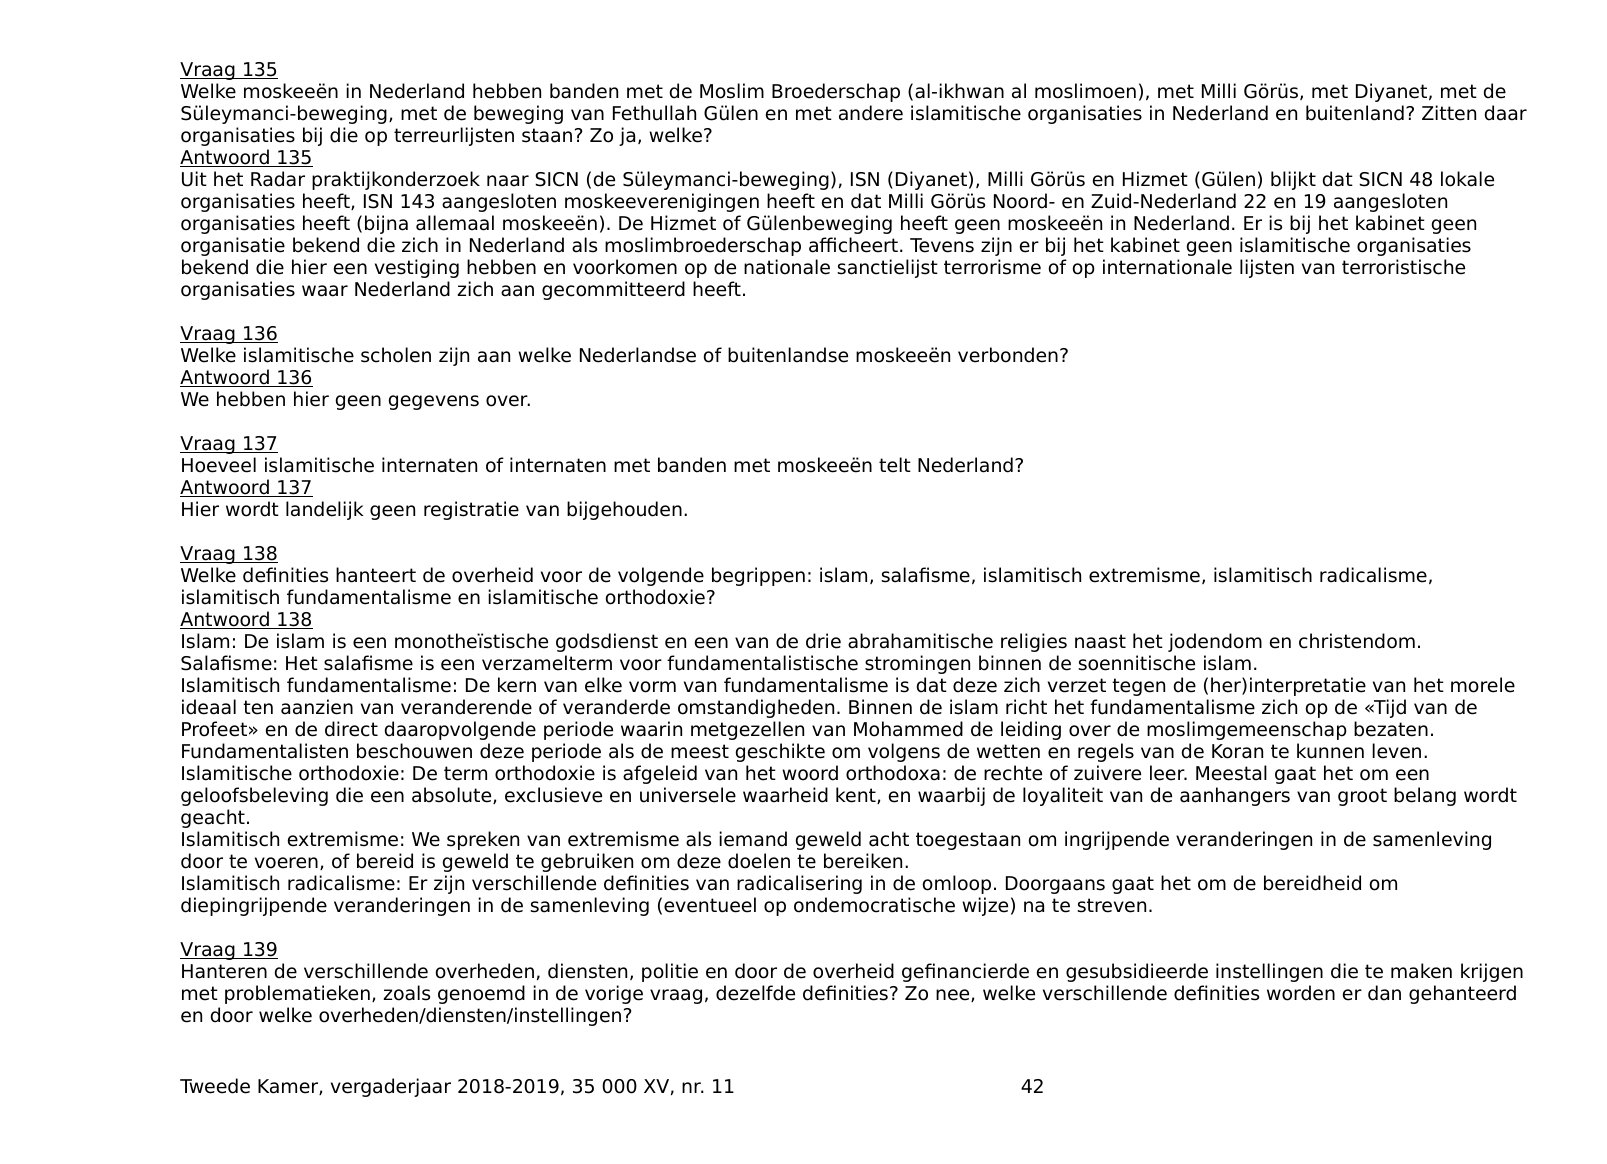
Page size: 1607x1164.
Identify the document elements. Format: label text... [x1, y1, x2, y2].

text We hebben hier geen gegevens over. [180, 389, 1529, 411]
text Hier wordt landelijk geen registratie van bijgehouden. [180, 499, 1529, 521]
text Islamitische orthodoxie: De term orthodoxie is afgeleid van het woord orthodoxa: de rechte of zuivere leer. Meestal gaat het om een geloofsbeleving die een absolute, exclusieve en universele waarheid kent, en waarbij de loyaliteit van de aanhangers van groot belang wordt geacht. [180, 763, 1529, 829]
text Vraag 136 [180, 323, 1529, 345]
text Vraag 138 [180, 543, 1529, 565]
text Antwoord 135 [180, 147, 1529, 169]
text Welke definities hanteert de overheid voor de volgende begrippen: islam, salafisme, islamitisch extremisme, islamitisch radicalisme, islamitisch fundamentalisme en islamitische orthodoxie? [180, 565, 1529, 609]
text Antwoord 136 [180, 367, 1529, 389]
text Salafisme: Het salafisme is een verzamelterm voor fundamentalistische stromingen binnen de soennitische islam. [180, 653, 1529, 675]
text Antwoord 138 [180, 609, 1529, 631]
text Vraag 137 [180, 433, 1529, 455]
text Islam: De islam is een monotheïstische godsdienst en een van de drie abrahamitische religies naast het jodendom en christendom. [180, 631, 1529, 653]
text Welke moskeeën in Nederland hebben banden met de Moslim Broederschap (al-ikhwan al moslimoen), met Milli Görüs, met Diyanet, met de Süleymanci-beweging, met de beweging van Fethullah Gülen en met andere islamitische organisaties in Nederland en buitenland? Zitten daar organisaties bij die op terreurlijsten staan? Zo ja, welke? [180, 81, 1529, 147]
text Hanteren de verschillende overheden, diensten, politie en door de overheid gefinancierde en gesubsidieerde instellingen die te maken krijgen met problematieken, zoals genoemd in de vorige vraag, dezelfde definities? Zo nee, welke verschillende definities worden er dan gehanteerd en door welke overheden/diensten/instellingen? [180, 961, 1529, 1027]
text Islamitisch radicalisme: Er zijn verschillende definities van radicalisering in de omloop. Doorgaans gaat het om de bereidheid om diepingrijpende veranderingen in de samenleving (eventueel op ondemocratische wijze) na te streven. [180, 873, 1529, 917]
text Vraag 135 [180, 59, 1529, 81]
text Uit het Radar praktijkonderzoek naar SICN (de Süleymanci-beweging), ISN (Diyanet), Milli Görüs en Hizmet (Gülen) blijkt dat SICN 48 lokale organisaties heeft, ISN 143 aangesloten moskeeverenigingen heeft en dat Milli Görüs Noord- en Zuid-Nederland 22 en 19 aangesloten organisaties heeft (bijna allemaal moskeeën). De Hizmet of Gülenbeweging heeft geen moskeeën in Nederland. Er is bij het kabinet geen organisatie bekend die zich in Nederland als moslimbroederschap afficheert. Tevens zijn er bij het kabinet geen islamitische organisaties bekend die hier een vestiging hebben en voorkomen op de nationale sanctielijst terrorisme of op internationale lijsten van terroristische organisaties waar Nederland zich aan gecommitteerd heeft. [180, 169, 1529, 301]
text Vraag 139 [180, 939, 1529, 961]
text Islamitisch extremisme: We spreken van extremisme als iemand geweld acht toegestaan om ingrijpende veranderingen in de samenleving door te voeren, of bereid is geweld te gebruiken om deze doelen te bereiken. [180, 829, 1529, 873]
text Hoeveel islamitische internaten of internaten met banden met moskeeën telt Nederland? [180, 455, 1529, 477]
text Antwoord 137 [180, 477, 1529, 499]
text Welke islamitische scholen zijn aan welke Nederlandse of buitenlandse moskeeën verbonden? [180, 345, 1529, 367]
text Islamitisch fundamentalisme: De kern van elke vorm van fundamentalisme is dat deze zich verzet tegen de (her)interpretatie van het morele ideaal ten aanzien van veranderende of veranderde omstandigheden. Binnen de islam richt het fundamentalisme zich op de «Tijd van de Profeet» en de direct daaropvolgende periode waarin metgezellen van Mohammed de leiding over de moslimgemeenschap bezaten. Fundamentalisten beschouwen deze periode als de meest geschikte om volgens de wetten en regels van de Koran te kunnen leven. [180, 675, 1529, 763]
